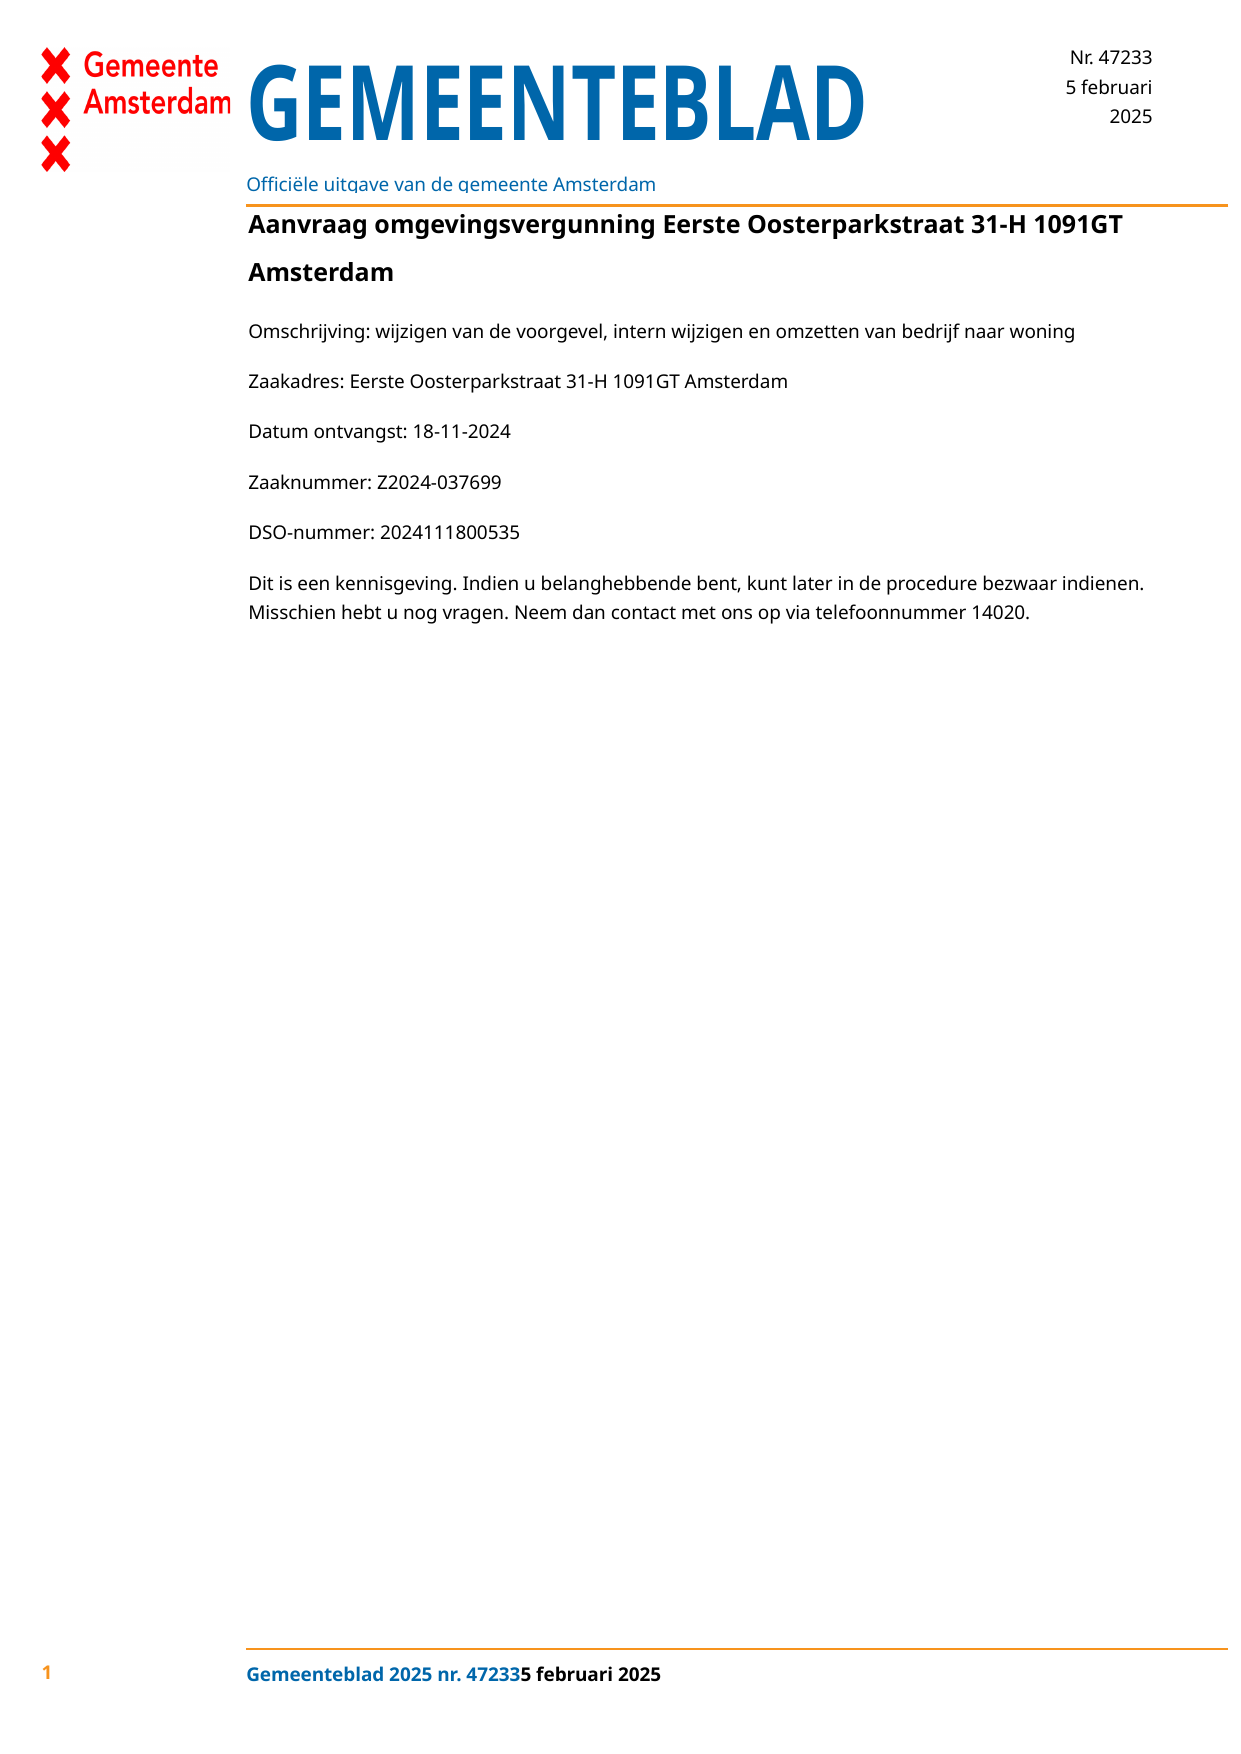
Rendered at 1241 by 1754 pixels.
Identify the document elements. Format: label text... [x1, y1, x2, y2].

text Zaaknummer: Z2024-037699 [248, 469, 1152, 495]
text Datum ontvangst: 18-11-2024 [248, 419, 1152, 444]
text Omschrijving: wijzigen van de voorgevel, intern wijzigen en omzetten van bedrijf naar woning [248, 318, 1152, 344]
text Dit is een kennisgeving. Indien u belanghebbende bent, kunt later in de procedure bezwaar indienen. Misschien hebt u nog vragen. Neem dan contact met ons op via telefoonnummer 14020. [248, 570, 1152, 625]
text DSO-nummer: 2024111800535 [248, 519, 1152, 545]
text Aanvraag omgevingsvergunning Eerste Oosterparkstraat 31-H 1091GT Amsterdam [248, 207, 1152, 288]
text Zaakadres: Eerste Oosterparkstraat 31-H 1091GT Amsterdam [248, 368, 1152, 394]
picture [41, 47, 231, 172]
